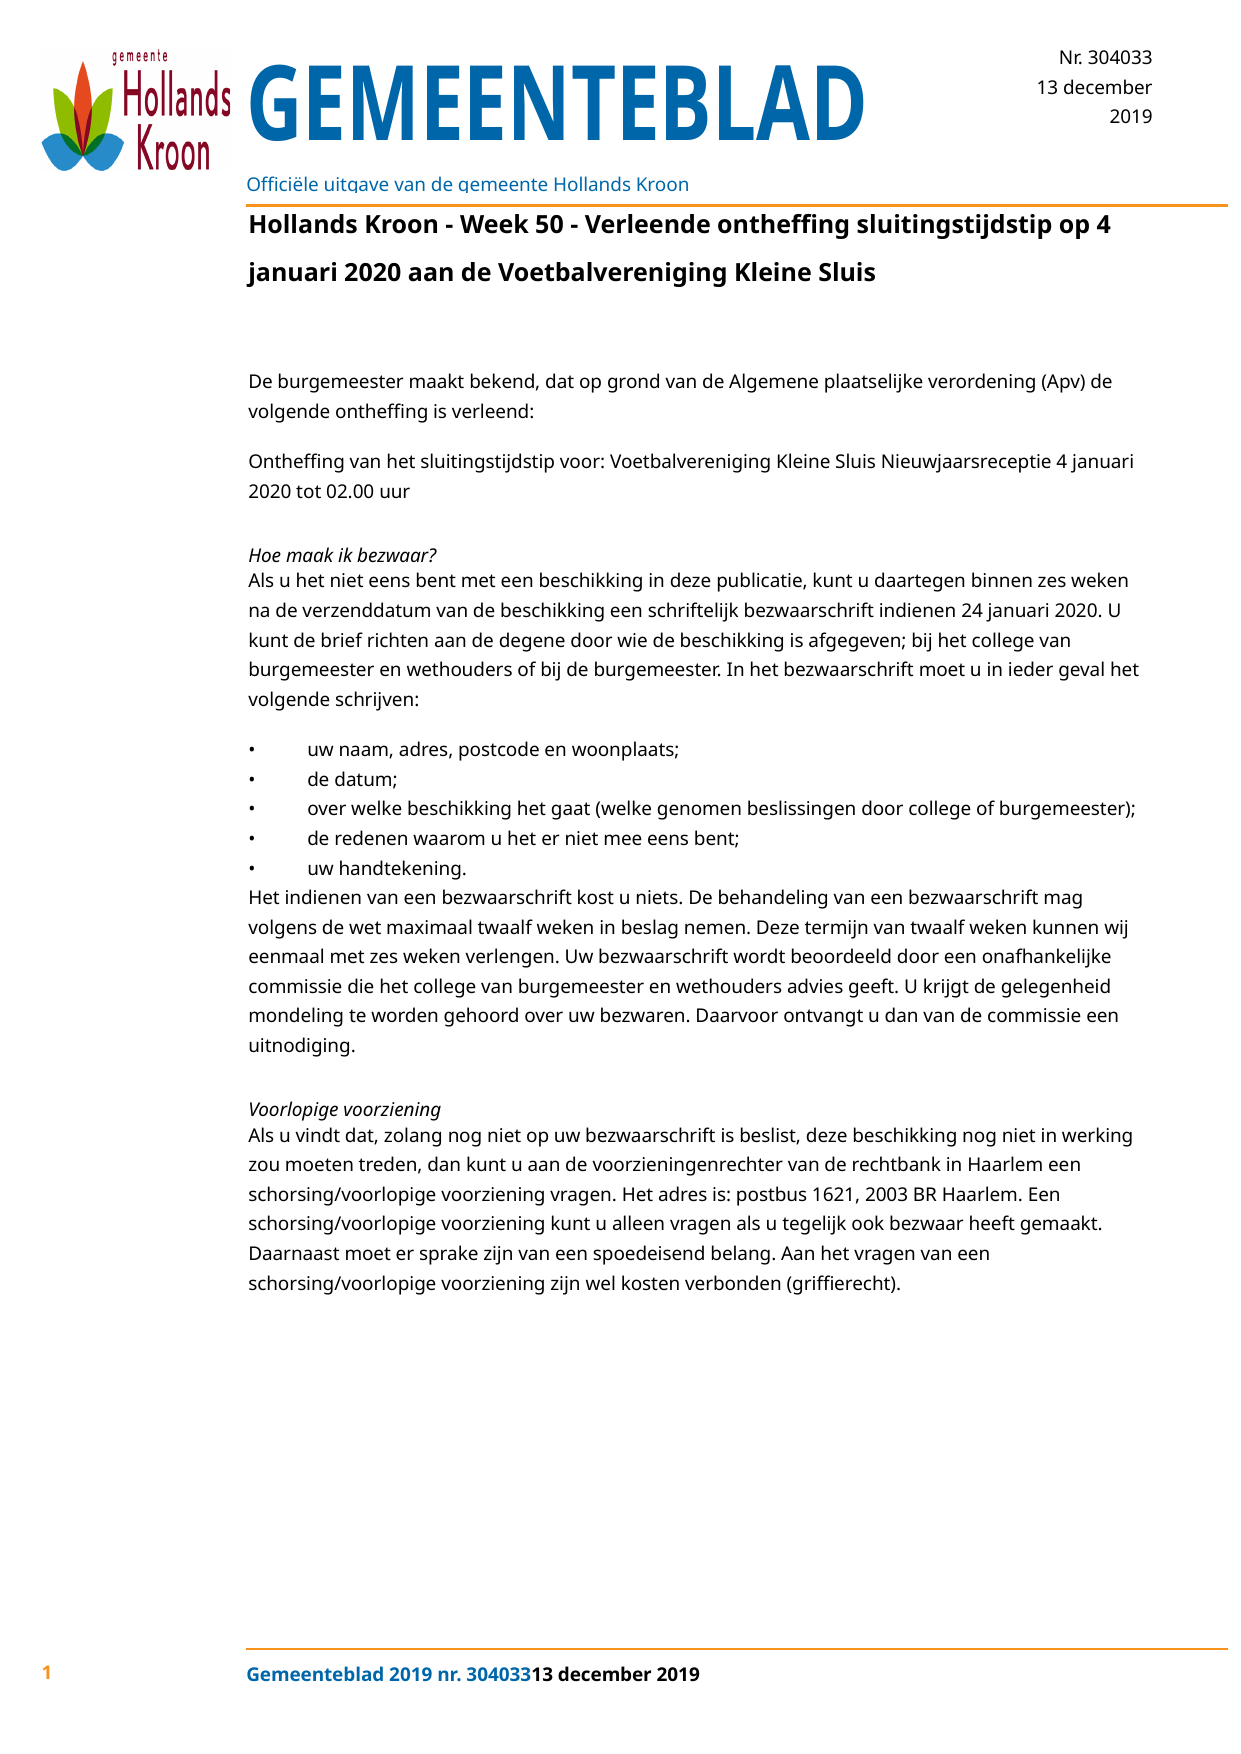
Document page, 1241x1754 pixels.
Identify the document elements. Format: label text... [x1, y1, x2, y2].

text De burgemeester maakt bekend, dat op grond van de Algemene plaatselijke verordening (Apv) de volgende ontheffing is verleend: [248, 368, 1152, 424]
picture [41, 47, 231, 172]
text Als u vindt dat, zolang nog niet op uw bezwaarschrift is beslist, deze beschikking nog niet in werking zou moeten treden, dan kunt u aan de voorzieningenrechter van de rechtbank in Haarlem een schorsing/voorlopige voorziening vragen. Het adres is: postbus 1621, 2003 BR Haarlem. Een schorsing/voorlopige voorziening kunt u alleen vragen als u tegelijk ook bezwaar heeft gemaakt. Daarnaast moet er sprake zijn van een spoedeisend belang. Aan het vragen van een schorsing/voorlopige voorziening zijn wel kosten verbonden (griffierecht). [248, 1122, 1152, 1296]
text Het indienen van een bezwaarschrift kost u niets. De behandeling van een bezwaarschrift mag volgens de wet maximaal twaalf weken in beslag nemen. Deze termijn van twaalf weken kunnen wij eenmaal met zes weken verlengen. Uw bezwaarschrift wordt beoordeeld door een onafhankelijke commissie die het college van burgemeester en wethouders advies geeft. U krijgt de gelegenheid mondeling te worden gehoord over uw bezwaren. Daarvoor ontvangt u dan van de commissie een uitnodiging. [248, 884, 1152, 1058]
text Als u het niet eens bent met een beschikking in deze publicatie, kunt u daartegen binnen zes weken na de verzenddatum van de beschikking een schriftelijk bezwaarschrift indienen 24 januari 2020. U kunt de brief richten aan de degene door wie de beschikking is afgegeven; bij het college van burgemeester en wethouders of bij de burgemeester. In het bezwaarschrift moet u in ieder geval het volgende schrijven: [248, 568, 1152, 712]
list over welke beschikking het gaat (welke genomen beslissingen door college of burgemeester); [248, 796, 1152, 821]
list uw handtekening. [248, 855, 1152, 880]
list de datum; [248, 766, 1152, 792]
text Ontheffing van het sluitingstijdstip voor: Voetbalvereniging Kleine Sluis Nieuwjaarsreceptie 4 januari 2020 tot 02.00 uur [248, 448, 1152, 504]
text Voorlopige voorziening [248, 1096, 1152, 1122]
list uw naam, adres, postcode en woonplaats; [248, 736, 1152, 762]
list de redenen waarom u het er niet mee eens bent; [248, 825, 1152, 851]
text Hollands Kroon - Week 50 - Verleende ontheffing sluitingstijdstip op 4 januari 2020 aan de Voetbalvereniging Kleine Sluis [248, 207, 1152, 288]
text Hoe maak ik bezwaar? [248, 542, 1152, 568]
